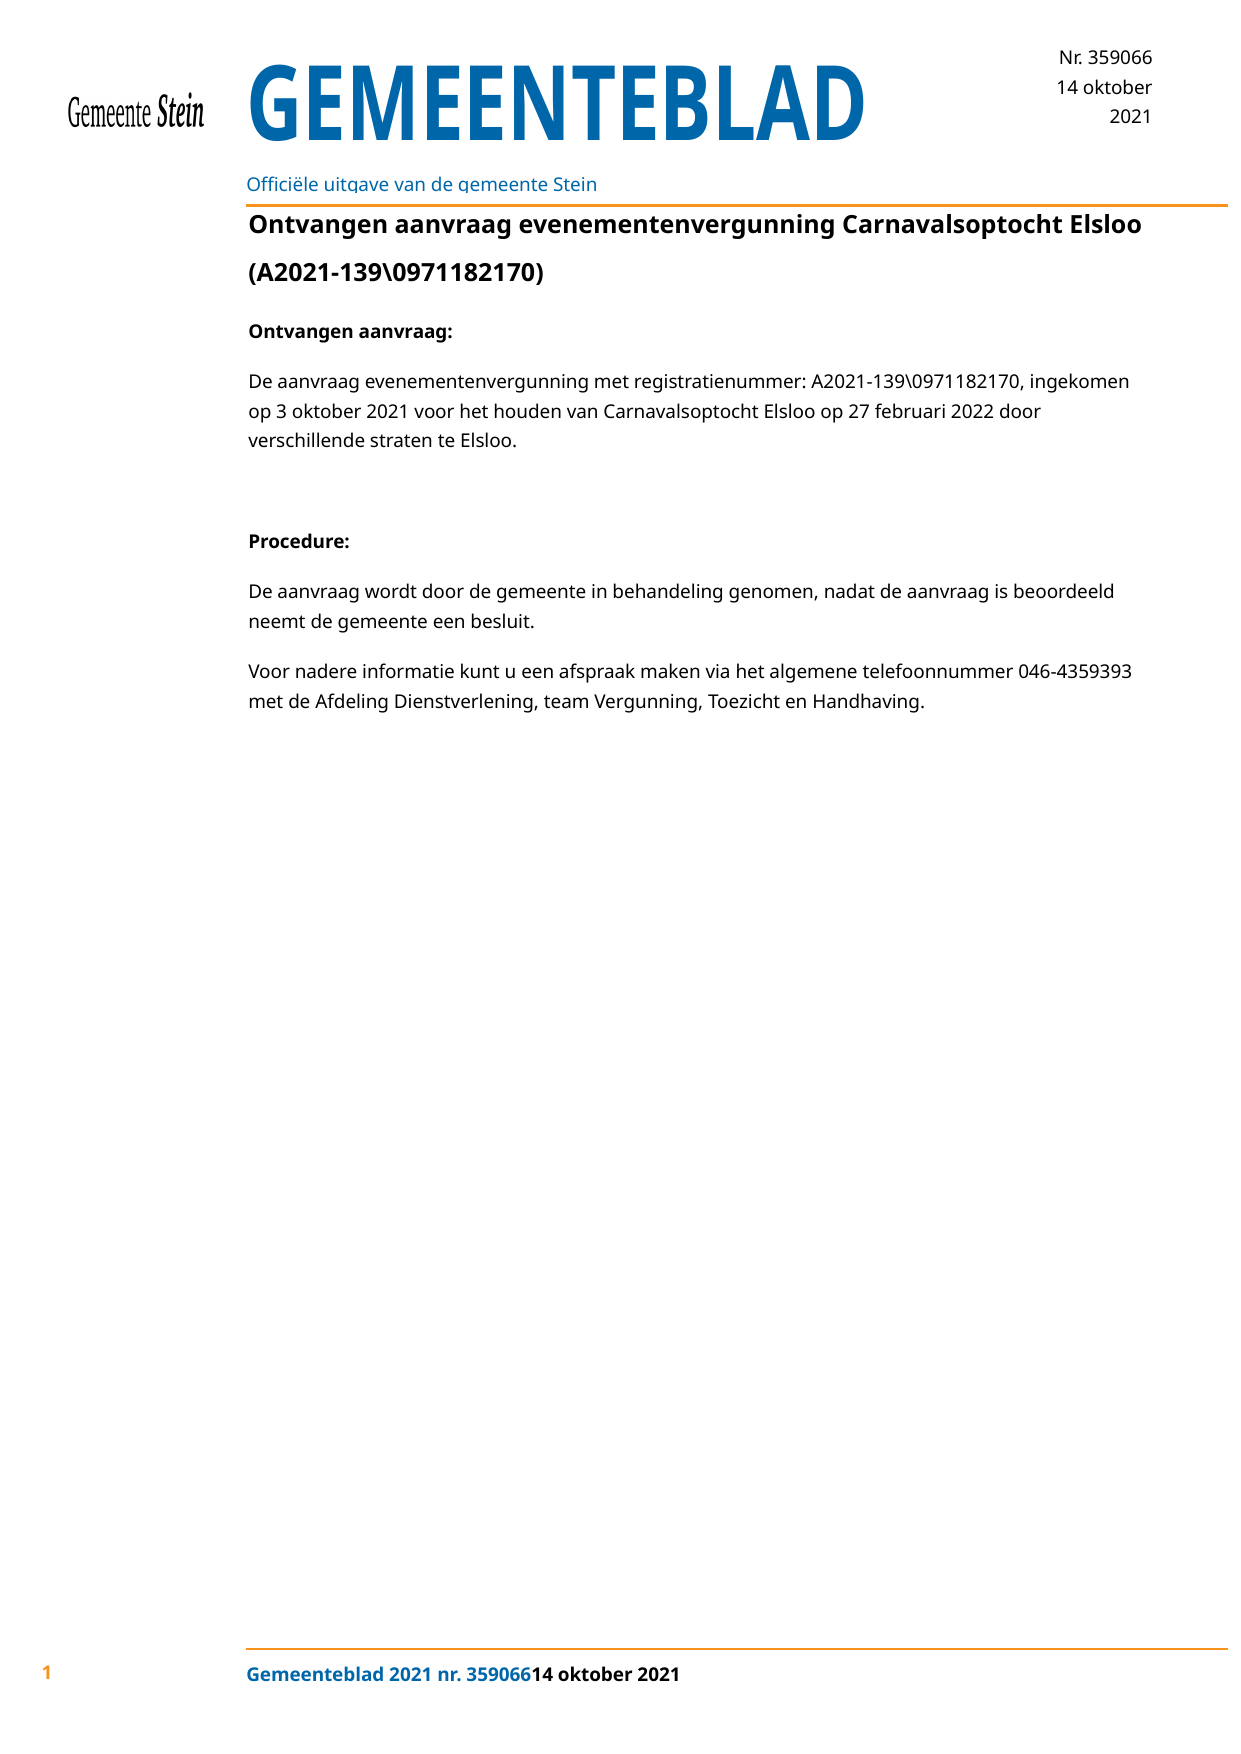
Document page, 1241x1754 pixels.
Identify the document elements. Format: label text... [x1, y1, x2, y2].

text De aanvraag wordt door de gemeente in behandeling genomen, nadat de aanvraag is beoordeeld neemt de gemeente een besluit. [248, 579, 1152, 634]
text Ontvangen aanvraag: [248, 318, 1152, 344]
text Procedure: [248, 528, 1152, 554]
text Voor nadere informatie kunt u een afspraak maken via het algemene telefoonnummer 046-4359393 met de Afdeling Dienstverlening, team Vergunning, Toezicht en Handhaving. [248, 659, 1152, 714]
picture [41, 47, 231, 172]
text Ontvangen aanvraag evenementenvergunning Carnavalsoptocht Elsloo (A2021-139\0971182170) [248, 207, 1152, 288]
text De aanvraag evenementenvergunning met registratienummer: A2021-139\0971182170, ingekomen op 3 oktober 2021 voor het houden van Carnavalsoptocht Elsloo op 27 februari 2022 door verschillende straten te Elsloo. [248, 368, 1152, 453]
